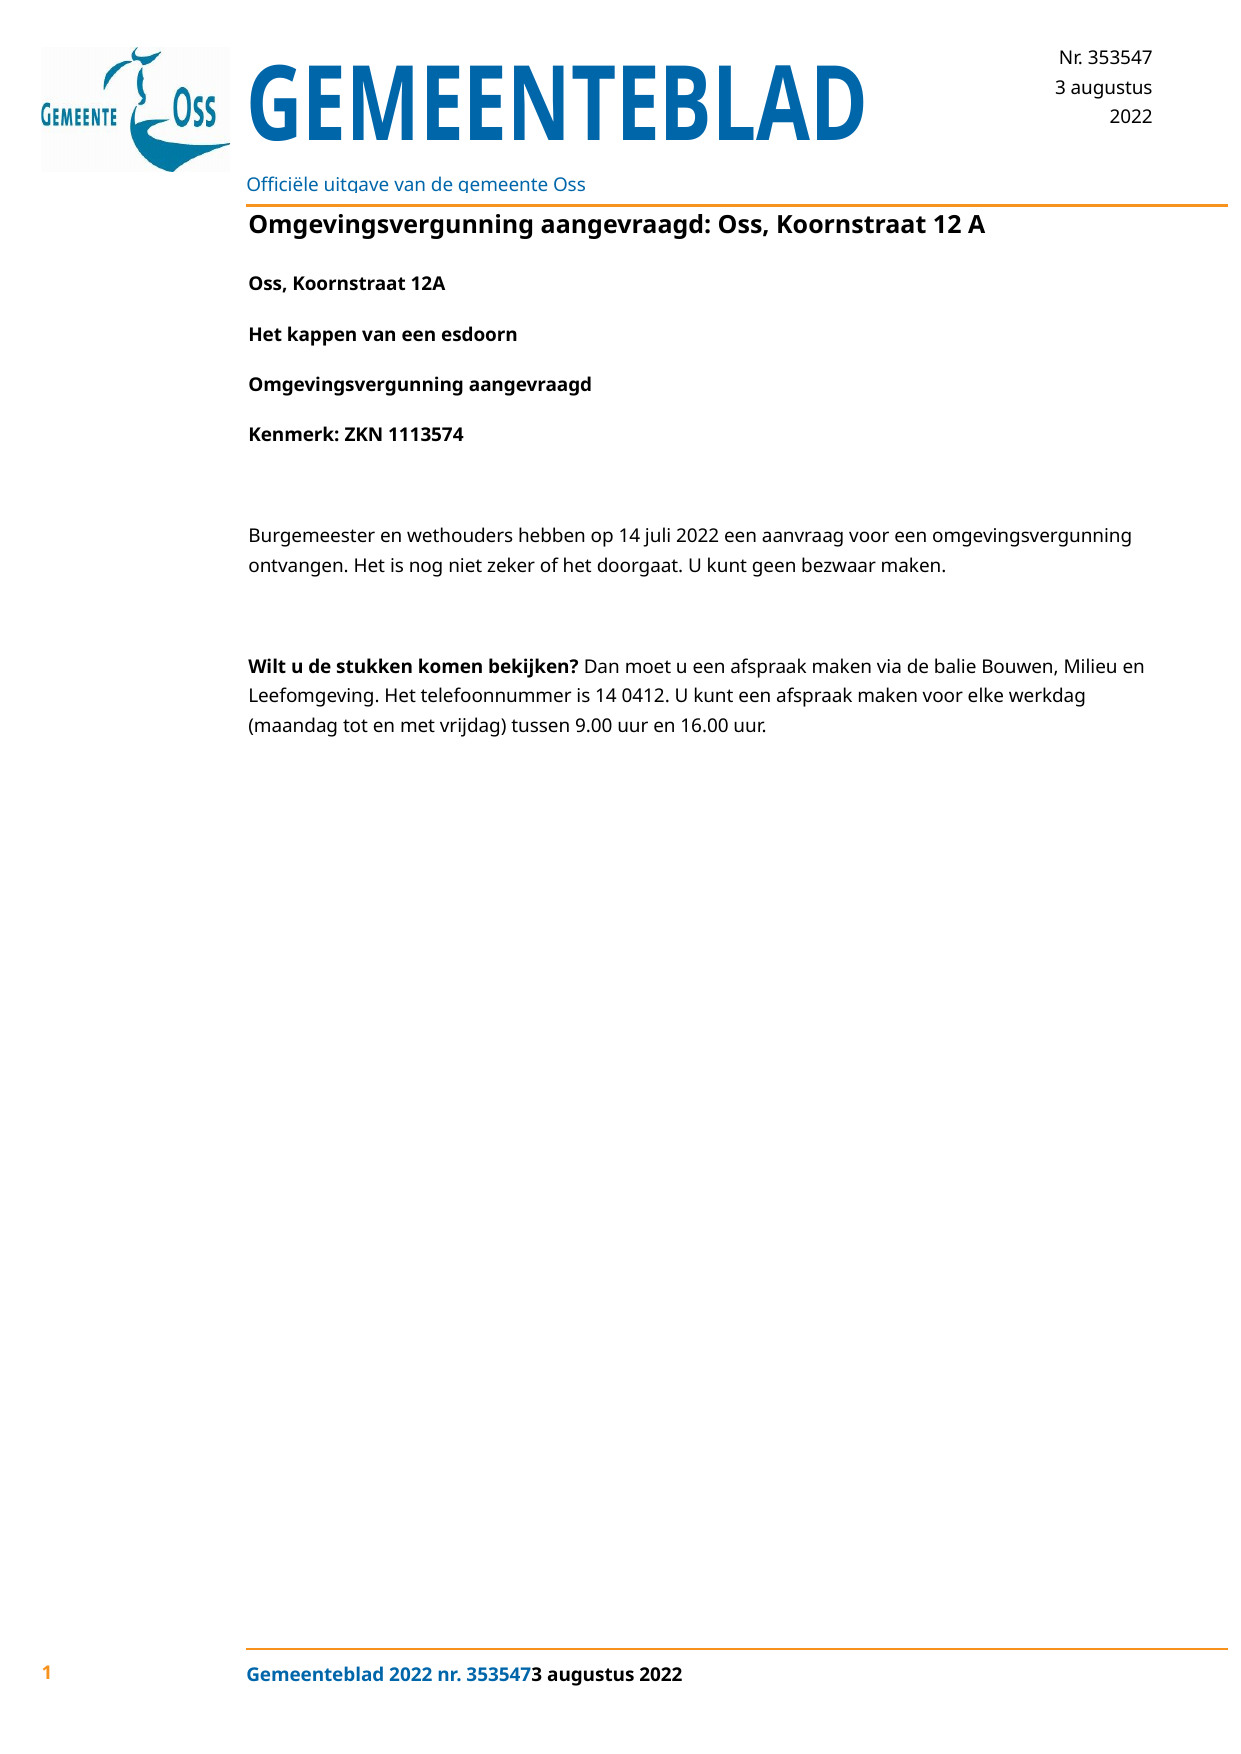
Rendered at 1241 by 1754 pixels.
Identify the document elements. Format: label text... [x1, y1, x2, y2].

text Omgevingsvergunning aangevraagd [248, 371, 1152, 397]
text Omgevingsvergunning aangevraagd: Oss, Koornstraat 12 A [248, 207, 1152, 241]
picture [41, 47, 231, 172]
text Wilt u de stukken komen bekijken? Dan moet u een afspraak maken via de balie Bouwen, Milieu en Leefomgeving. Het telefoonnummer is 14 0412. U kunt een afspraak maken voor elke werkdag (maandag tot en met vrijdag) tussen 9.00 uur en 16.00 uur. [248, 653, 1152, 738]
text Burgemeester en wethouders hebben op 14 juli 2022 een aanvraag voor een omgevingsvergunning ontvangen. Het is nog niet zeker of het doorgaat. U kunt geen bezwaar maken. [248, 522, 1152, 578]
text Het kappen van een esdoorn [248, 321, 1152, 346]
text Oss, Koornstraat 12A [248, 270, 1152, 296]
text Kenmerk: ZKN 1113574 [248, 422, 1152, 447]
